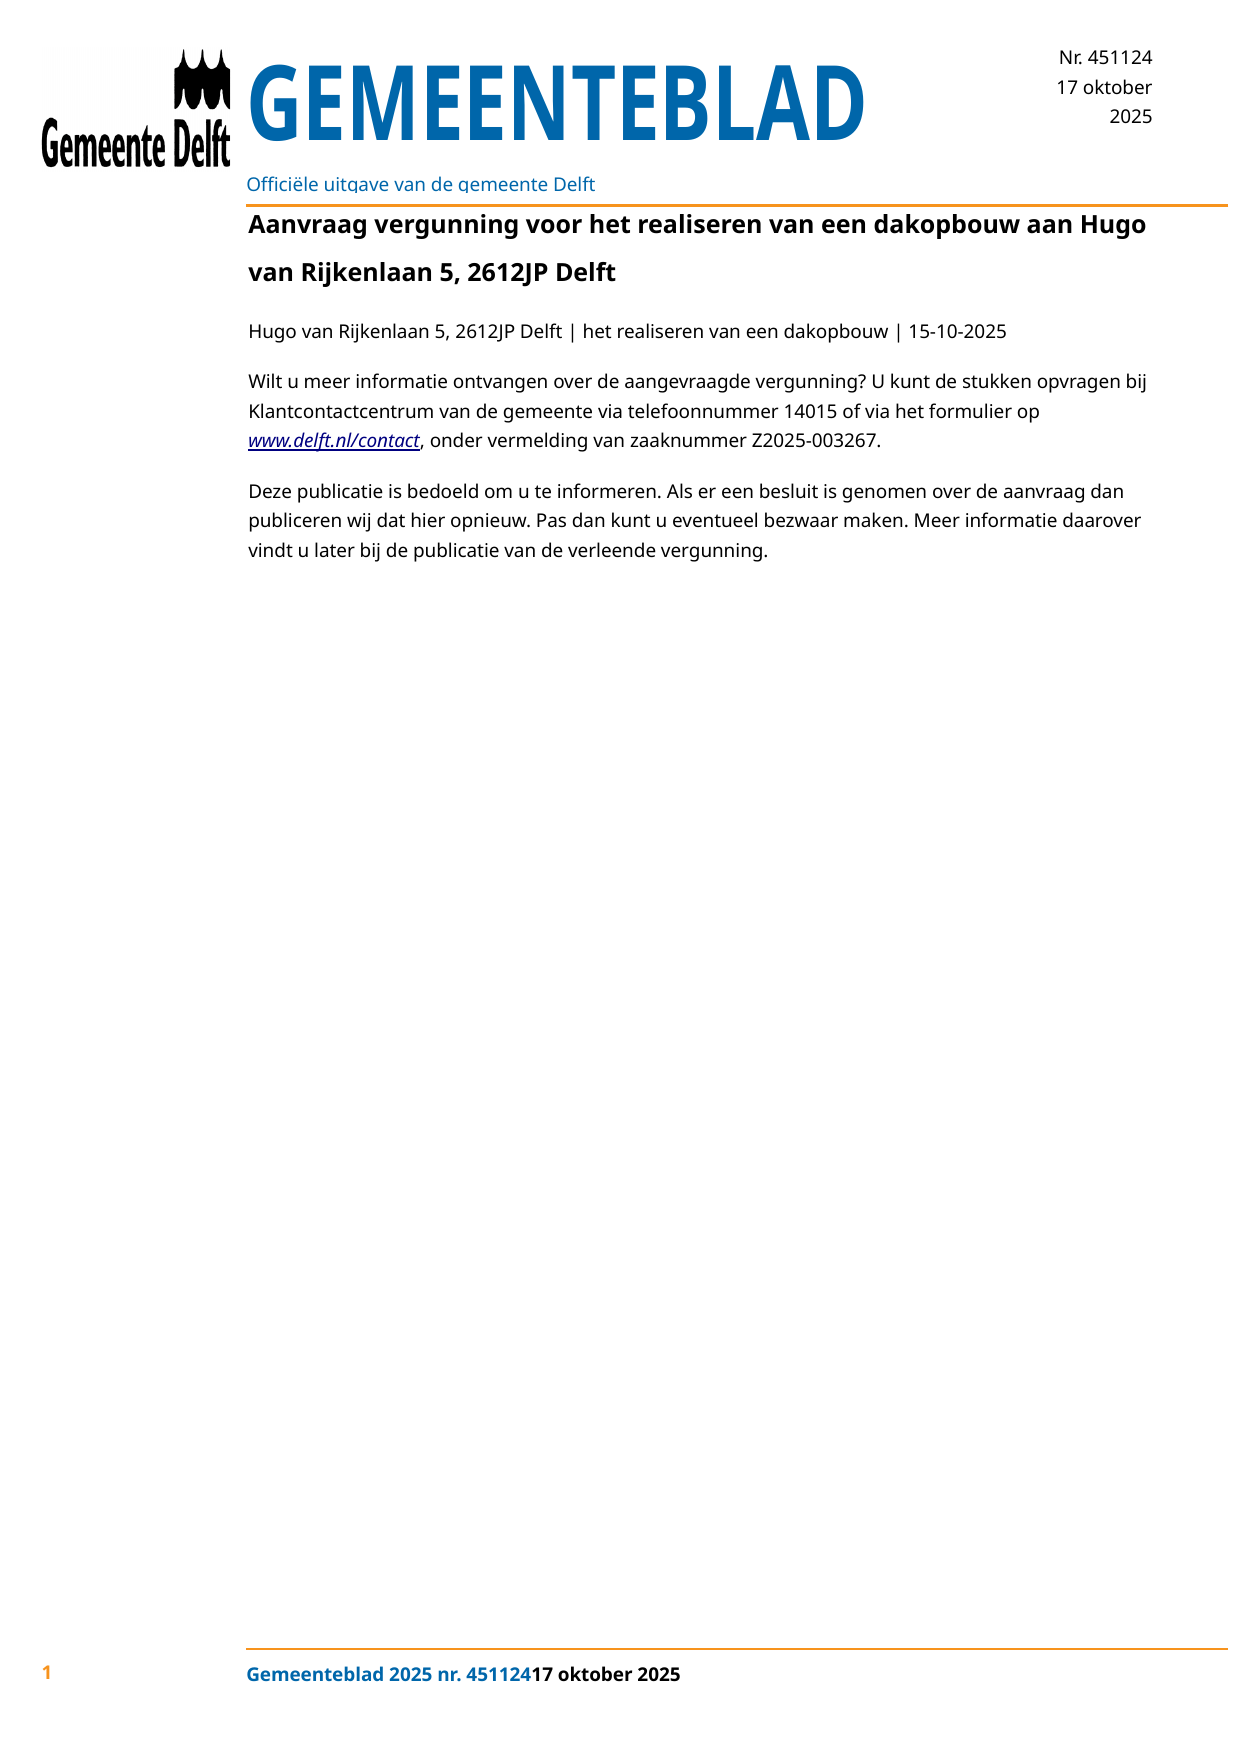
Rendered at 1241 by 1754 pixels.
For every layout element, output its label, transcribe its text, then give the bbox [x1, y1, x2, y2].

picture [41, 47, 231, 172]
text Aanvraag vergunning voor het realiseren van een dakopbouw aan Hugo van Rijkenlaan 5, 2612JP Delft [248, 207, 1152, 288]
text Wilt u meer informatie ontvangen over de aangevraagde vergunning? U kunt de stukken opvragen bij Klantcontactcentrum van de gemeente via telefoonnummer 14015 of via het formulier op www.delft.nl/contact, onder vermelding van zaaknummer Z2025-003267. [248, 368, 1152, 453]
text Deze publicatie is bedoeld om u te informeren. Als er een besluit is genomen over de aanvraag dan publiceren wij dat hier opnieuw. Pas dan kunt u eventueel bezwaar maken. Meer informatie daarover vindt u later bij de publicatie van de verleende vergunning. [248, 478, 1152, 563]
text Hugo van Rijkenlaan 5, 2612JP Delft | het realiseren van een dakopbouw | 15-10-2025 [248, 318, 1152, 344]
